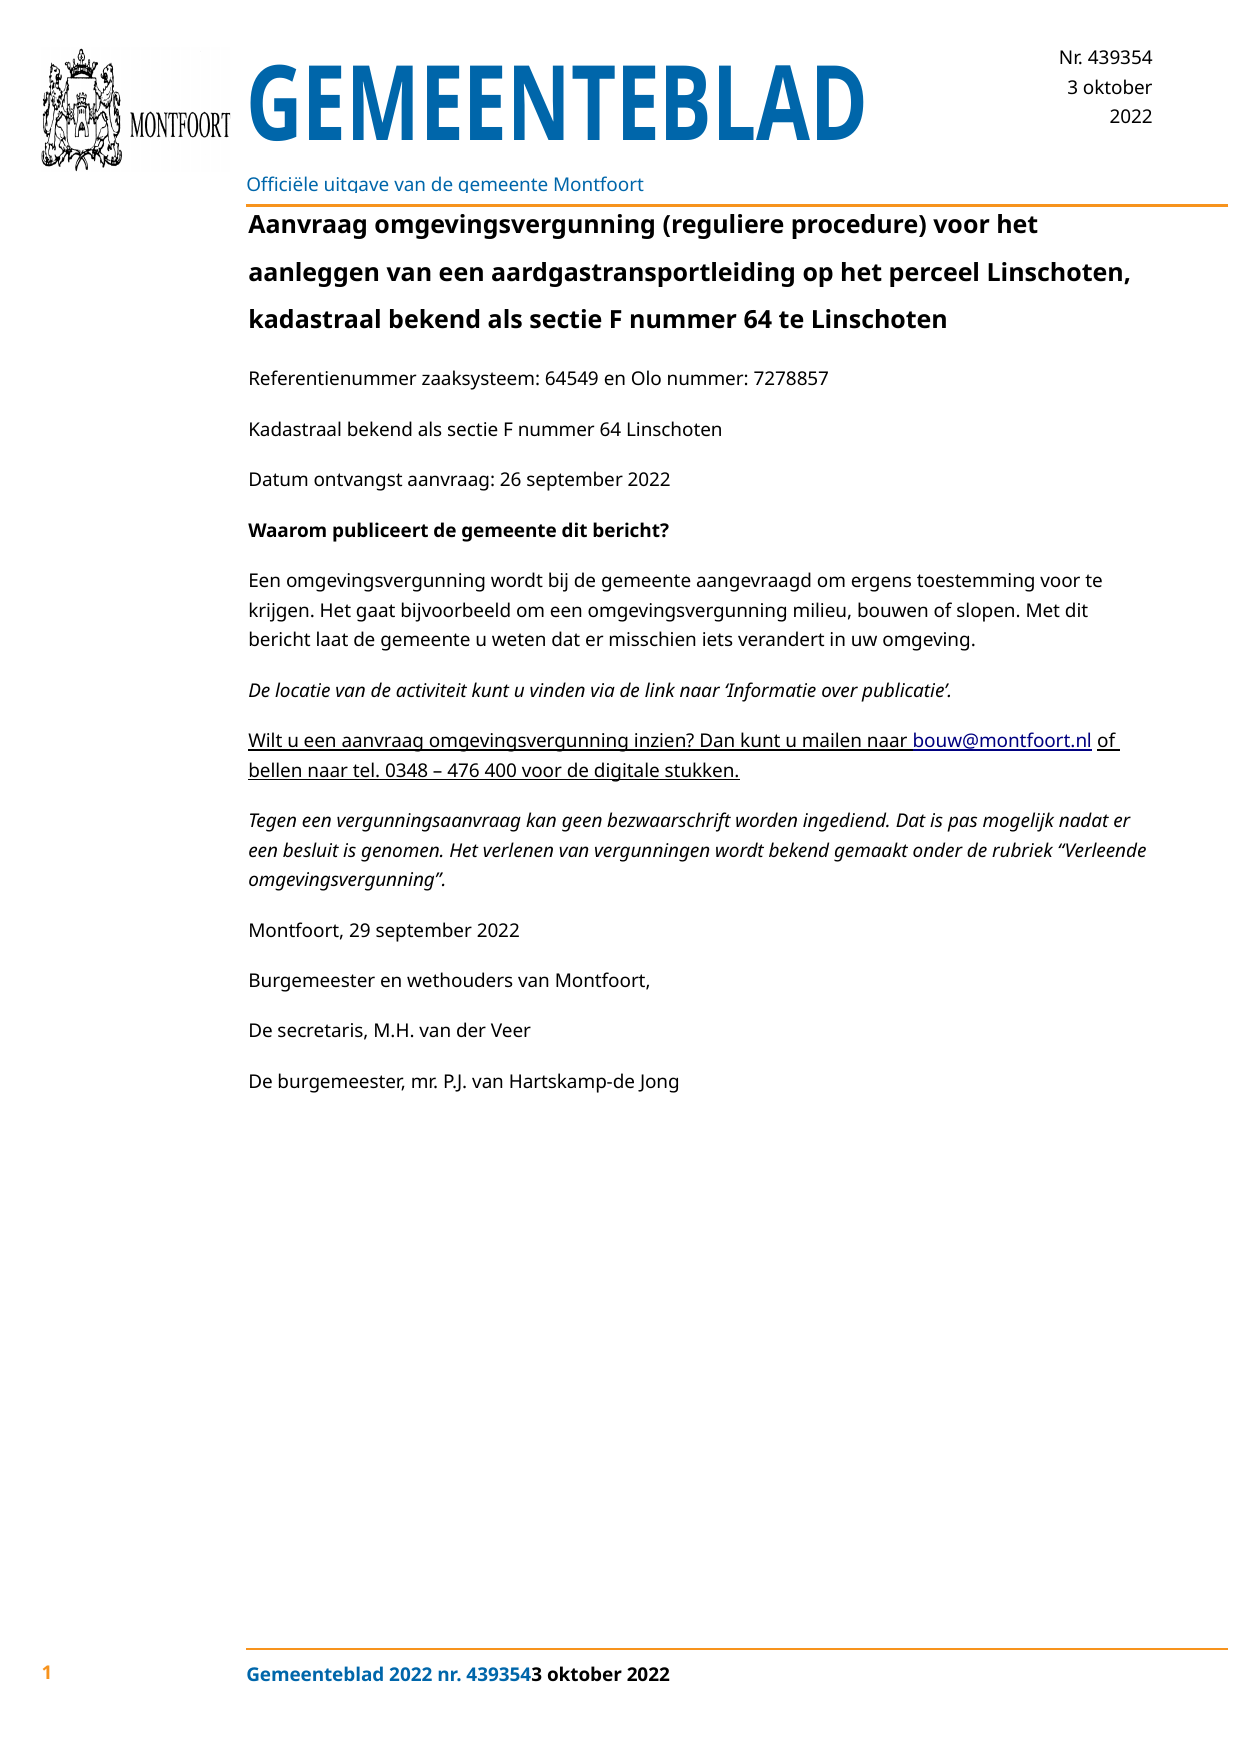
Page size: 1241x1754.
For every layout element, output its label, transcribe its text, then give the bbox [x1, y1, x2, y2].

text Aanvraag omgevingsvergunning (reguliere procedure) voor het aanleggen van een aardgastransportleiding op het perceel Linschoten, kadastraal bekend als sectie F nummer 64 te Linschoten [248, 207, 1152, 336]
text Tegen een vergunningsaanvraag kan geen bezwaarschrift worden ingediend. Dat is pas mogelijk nadat er een besluit is genomen. Het verlenen van vergunningen wordt bekend gemaakt onder de rubriek “Verleende omgevingsvergunning”. [248, 807, 1152, 892]
text De locatie van de activiteit kunt u vinden via de link naar ‘Informatie over publicatie’. [248, 677, 1152, 702]
text Wilt u een aanvraag omgevingsvergunning inzien? Dan kunt u mailen naar bouw@montfoort.nl of bellen naar tel. 0348 – 476 400 voor de digitale stukken. [248, 727, 1152, 782]
text De burgemeester, mr. P.J. van Hartskamp-de Jong [248, 1068, 1152, 1094]
text Waarom publiceert de gemeente dit bericht? [248, 517, 1152, 542]
text De secretaris, M.H. van der Veer [248, 1018, 1152, 1043]
text Datum ontvangst aanvraag: 26 september 2022 [248, 466, 1152, 492]
picture [41, 47, 231, 172]
text Referentienummer zaaksysteem: 64549 en Olo nummer: 7278857 [248, 366, 1152, 391]
text Montfoort, 29 september 2022 [248, 917, 1152, 942]
text Burgemeester en wethouders van Montfoort, [248, 967, 1152, 993]
text Een omgevingsvergunning wordt bij de gemeente aangevraagd om ergens toestemming voor te krijgen. Het gaat bijvoorbeeld om een omgevingsvergunning milieu, bouwen of slopen. Met dit bericht laat de gemeente u weten dat er misschien iets verandert in uw omgeving. [248, 567, 1152, 652]
text Kadastraal bekend als sectie F nummer 64 Linschoten [248, 416, 1152, 442]
